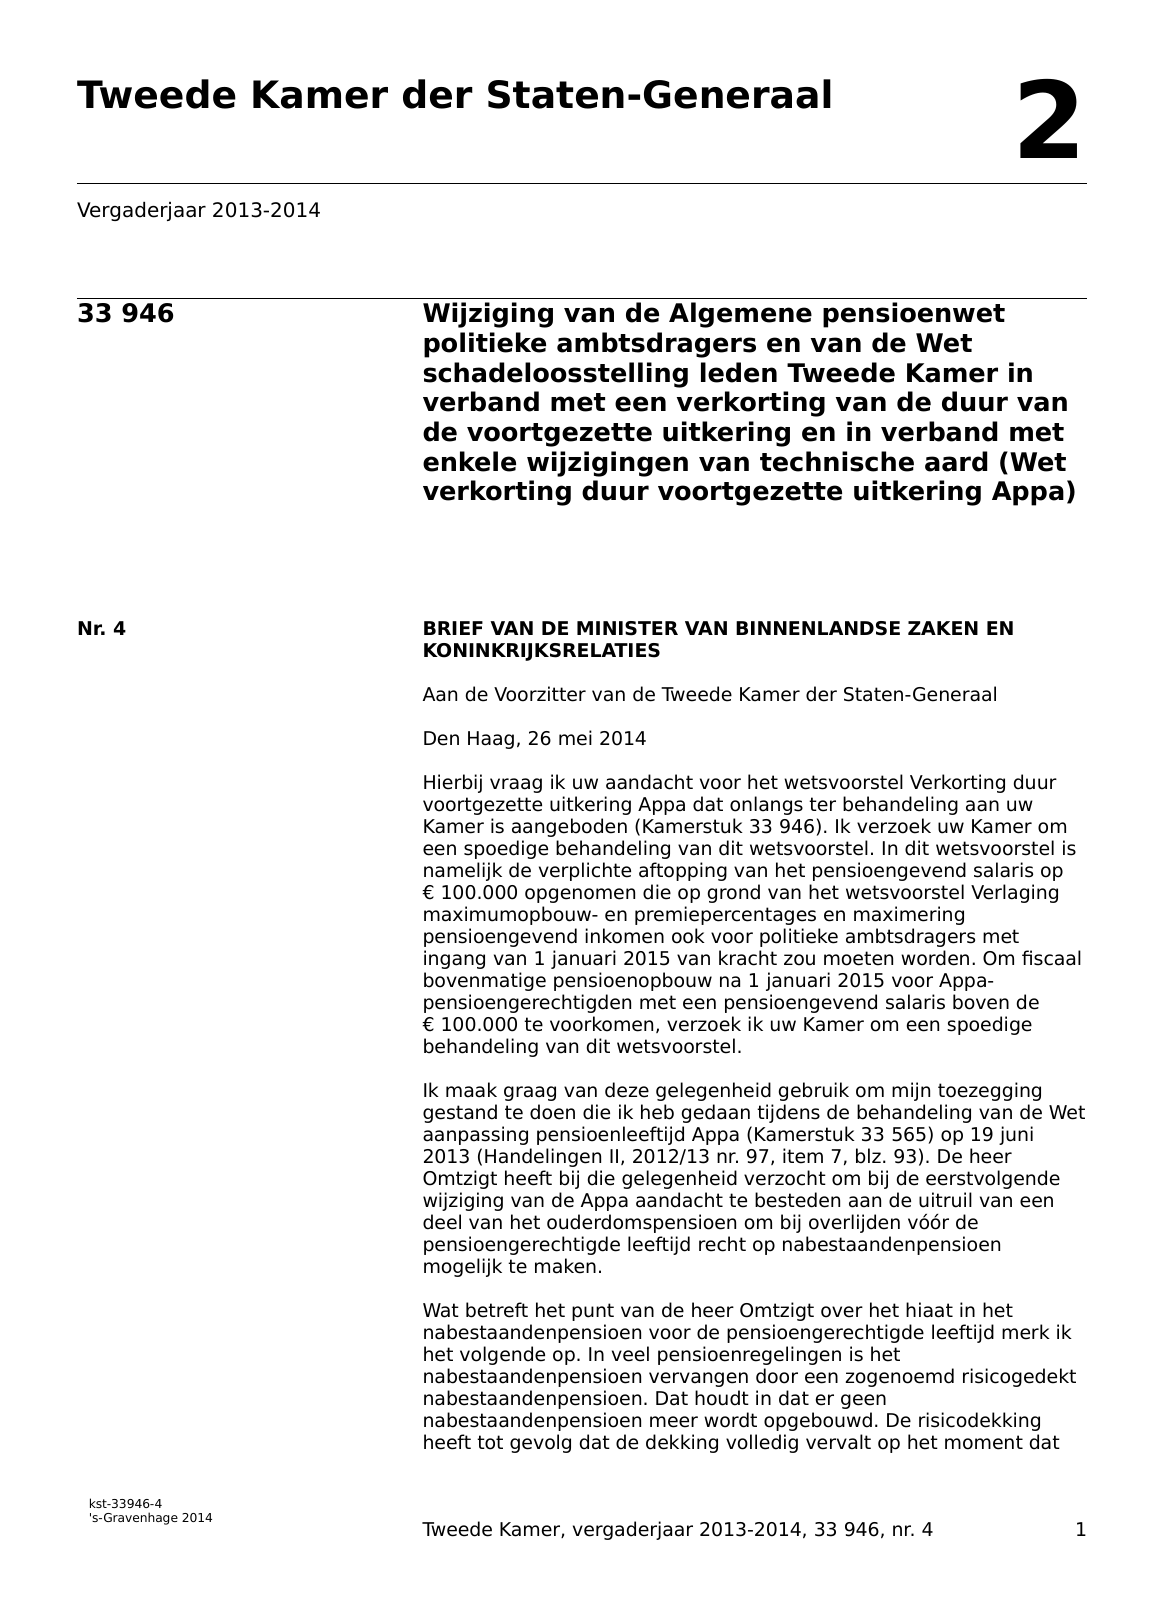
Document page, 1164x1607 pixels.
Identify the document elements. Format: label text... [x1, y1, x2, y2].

text 's-Gravenhage 2014 [88, 1511, 323, 1525]
subtitle Nr. 4 BRIEF VAN DE MINISTER VAN BINNENLANDSE ZAKEN EN KONINKRIJKSRELATIES [77, 618, 1087, 662]
text Aan de Voorzitter van de Tweede Kamer der Staten-Generaal [422, 684, 1087, 706]
table_header 2 [886, 59, 1087, 183]
table_header Tweede Kamer der Staten-Generaal [77, 59, 886, 183]
text Den Haag, 26 mei 2014 [422, 728, 1087, 750]
subtitle 33 946 Wijziging van de Algemene pensioenwet politieke ambtsdragers en van de Wet schadeloosstelling leden Tweede Kamer in verband met een verkorting van de duur van de voortgezette uitkering en in verband met enkele wijzigingen van technische aard (Wet verkorting duur voortgezette uitkering Appa) [77, 299, 1087, 507]
text Hierbij vraag ik uw aandacht voor het wetsvoorstel Verkorting duur voortgezette uitkering Appa dat onlangs ter behandeling aan uw Kamer is aangeboden (Kamerstuk 33 946). Ik verzoek uw Kamer om een spoedige behandeling van dit wetsvoorstel. In dit wetsvoorstel is namelijk de verplichte aftopping van het pensioengevend salaris op € 100.000 opgenomen die op grond van het wetsvoorstel Verlaging maximumopbouw- en premiepercentages en maximering pensioengevend inkomen ook voor politieke ambtsdragers met ingang van 1 januari 2015 van kracht zou moeten worden. Om fiscaal bovenmatige pensioenopbouw na 1 januari 2015 voor Appa-pensioengerechtigden met een pensioengevend salaris boven de € 100.000 te voorkomen, verzoek ik uw Kamer om een spoedige behandeling van dit wetsvoorstel. [422, 772, 1087, 1058]
text Ik maak graag van deze gelegenheid gebruik om mijn toezegging gestand te doen die ik heb gedaan tijdens de behandeling van de Wet aanpassing pensioenleeftijd Appa (Kamerstuk 33 565) op 19 juni 2013 (Handelingen II, 2012/13 nr. 97, item 7, blz. 93). De heer Omtzigt heeft bij die gelegenheid verzocht om bij de eerstvolgende wijziging van de Appa aandacht te besteden aan de uitruil van een deel van het ouderdomspensioen om bij overlijden vóór de pensioengerechtigde leeftijd recht op nabestaandenpensioen mogelijk te maken. [422, 1080, 1087, 1278]
text kst-33946-4 [88, 1497, 323, 1511]
text Wat betreft het punt van de heer Omtzigt over het hiaat in het nabestaandenpensioen voor de pensioengerechtigde leeftijd merk ik het volgende op. In veel pensioenregelingen is het nabestaandenpensioen vervangen door een zogenoemd risicogedekt nabestaandenpensioen. Dat houdt in dat er geen nabestaandenpensioen meer wordt opgebouwd. De risicodekking heeft tot gevolg dat de dekking volledig vervalt op het moment dat [422, 1300, 1087, 1454]
table_cell Vergaderjaar 2013-2014 [77, 184, 1087, 298]
